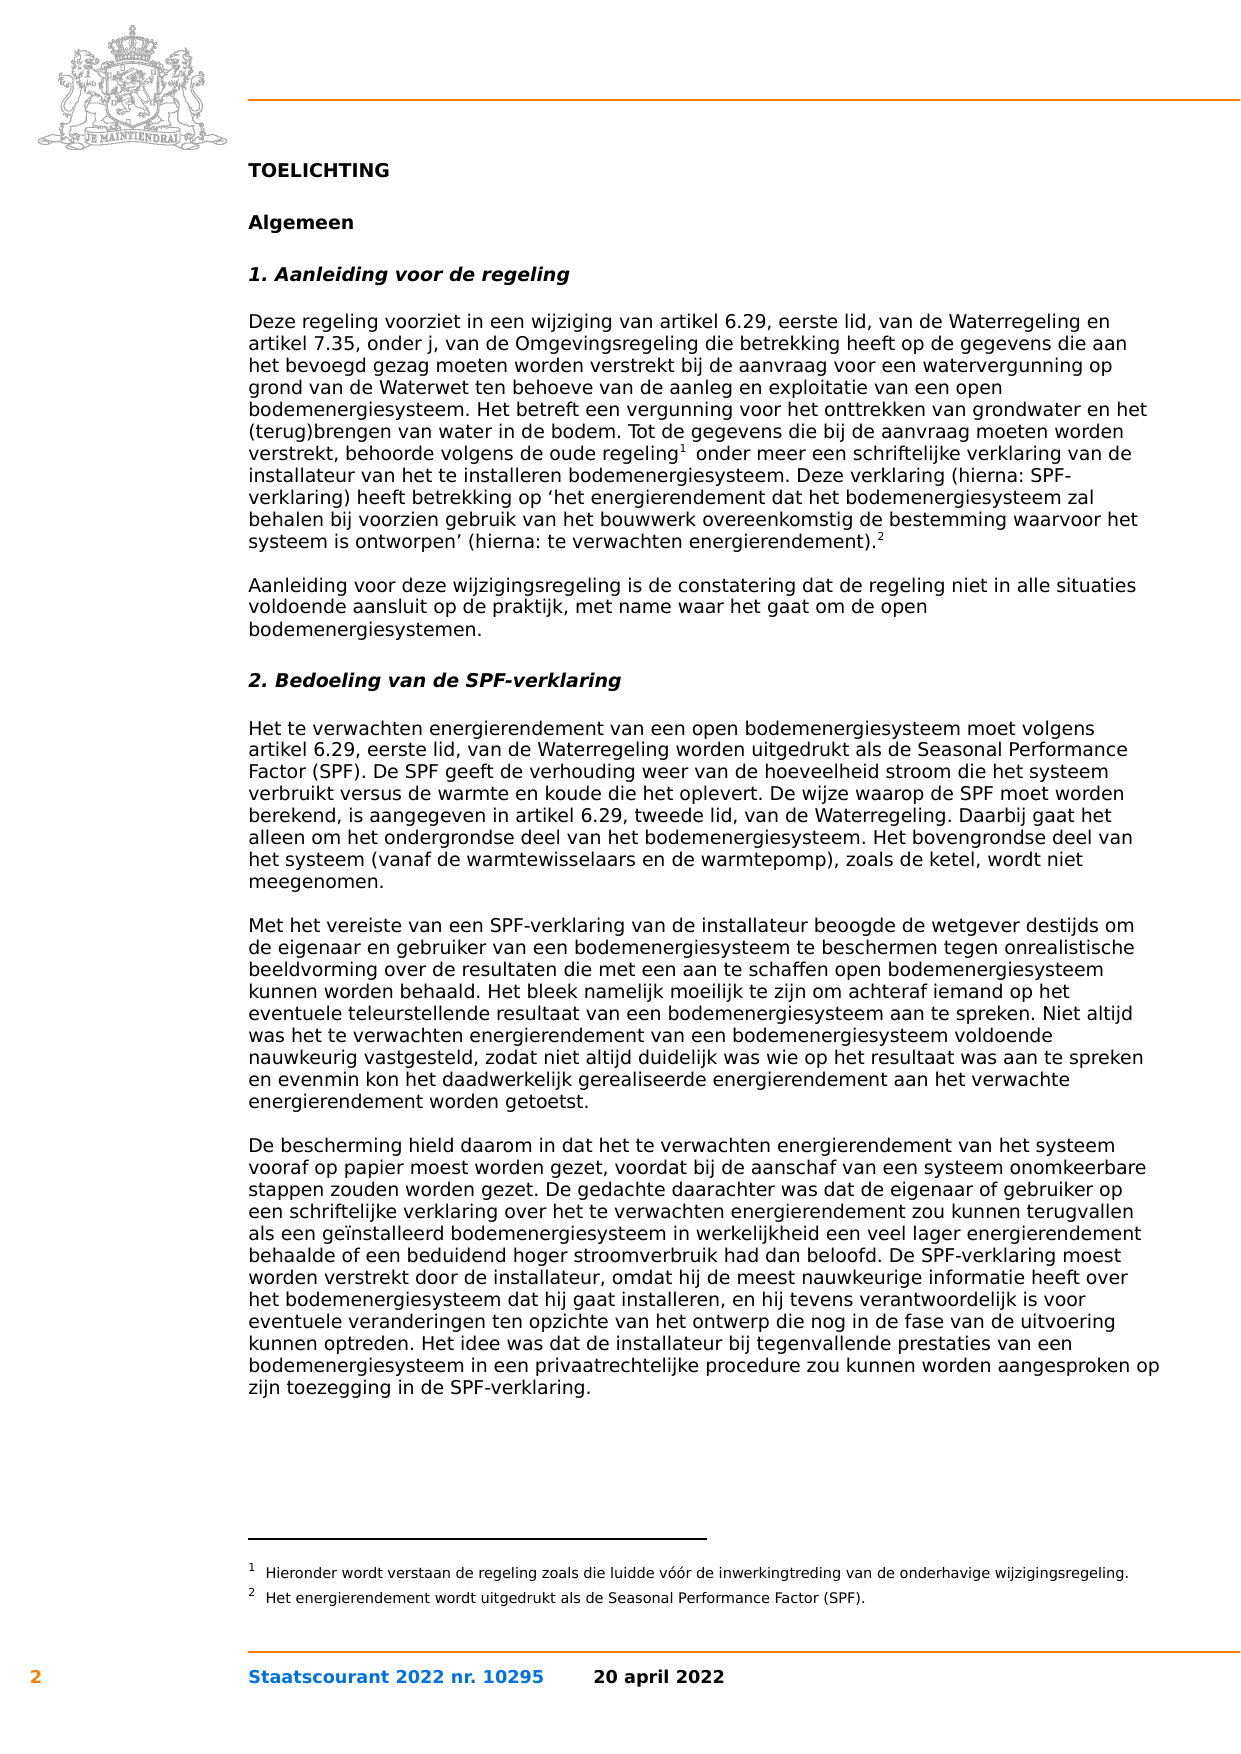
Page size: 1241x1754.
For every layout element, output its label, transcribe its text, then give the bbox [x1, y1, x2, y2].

subtitle 1. Aanleiding voor de regeling [248, 264, 1163, 286]
picture [38, 25, 227, 150]
text Het te verwachten energierendement van een open bodemenergiesysteem moet volgens artikel 6.29, eerste lid, van de Waterregeling worden uitgedrukt als de Seasonal Performance Factor (SPF). De SPF geeft de verhouding weer van de hoeveelheid stroom die het systeem verbruikt versus de warmte en koude die het oplevert. De wijze waarop de SPF moet worden berekend, is aangegeven in artikel 6.29, tweede lid, van de Waterregeling. Daarbij gaat het alleen om het ondergrondse deel van het bodemenergiesysteem. Het bovengrondse deel van het systeem (vanaf de warmtewisselaars en de warmtepomp), zoals de ketel, wordt niet meegenomen. [248, 717, 1163, 893]
text De bescherming hield daarom in dat het te verwachten energierendement van het systeem vooraf op papier moest worden gezet, voordat bij de aanschaf van een systeem onomkeerbare stappen zouden worden gezet. De gedachte daarachter was dat de eigenaar of gebruiker op een schriftelijke verklaring over het te verwachten energierendement zou kunnen terugvallen als een geïnstalleerd bodemenergiesysteem in werkelijkheid een veel lager energierendement behaalde of een beduidend hoger stroomverbruik had dan beloofd. De SPF-verklaring moest worden verstrekt door de installateur, omdat hij de meest nauwkeurige informatie heeft over het bodemenergiesysteem dat hij gaat installeren, en hij tevens verantwoordelijk is voor eventuele veranderingen ten opzichte van het ontwerp die nog in de fase van de uitvoering kunnen optreden. Het idee was dat de installateur bij tegenvallende prestaties van een bodemenergiesysteem in een privaatrechtelijke procedure zou kunnen worden aangesproken op zijn toezegging in de SPF-verklaring. [248, 1135, 1163, 1398]
subtitle Algemeen [248, 212, 1163, 234]
text Aanleiding voor deze wijzigingsregeling is de constatering dat de regeling niet in alle situaties voldoende aansluit op de praktijk, met name waar het gaat om de open bodemenergiesystemen. [248, 574, 1163, 640]
text Het energierendement wordt uitgedrukt als de Seasonal Performance Factor (SPF). [248, 1586, 1163, 1608]
text Met het vereiste van een SPF-verklaring van de installateur beoogde de wetgever destijds om de eigenaar en gebruiker van een bodemenergiesysteem te beschermen tegen onrealistische beeldvorming over de resultaten die met een aan te schaffen open bodemenergiesysteem kunnen worden behaald. Het bleek namelijk moeilijk te zijn om achteraf iemand op het eventuele teleurstellende resultaat van een bodemenergiesysteem aan te spreken. Niet altijd was het te verwachten energierendement van een bodemenergiesysteem voldoende nauwkeurig vastgesteld, zodat niet altijd duidelijk was wie op het resultaat was aan te spreken en evenmin kon het daadwerkelijk gerealiseerde energierendement aan het verwachte energierendement worden getoetst. [248, 915, 1163, 1113]
text Hieronder wordt verstaan de regeling zoals die luidde vóór de inwerkingtreding van de onderhavige wijzigingsregeling. [248, 1561, 1163, 1583]
text Deze regeling voorziet in een wijziging van artikel 6.29, eerste lid, van de Waterregeling en artikel 7.35, onder j, van de Omgevingsregeling die betrekking heeft op de gegevens die aan het bevoegd gezag moeten worden verstrekt bij de aanvraag voor een watervergunning op grond van de Waterwet ten behoeve van de aanleg en exploitatie van een open bodemenergiesysteem. Het betreft een vergunning voor het onttrekken van grondwater en het (terug)brengen van water in de bodem. Tot de gegevens die bij de aanvraag moeten worden verstrekt, behoorde volgens de oude regeling onder meer een schriftelijke verklaring van de installateur van het te installeren bodemenergiesysteem. Deze verklaring (hierna: SPF-verklaring) heeft betrekking op ‘het energierendement dat het bodemenergiesysteem zal behalen bij voorzien gebruik van het bouwwerk overeenkomstig de bestemming waarvoor het systeem is ontworpen’ (hierna: te verwachten energierendement). [248, 311, 1163, 553]
subtitle 2. Bedoeling van de SPF-verklaring [248, 670, 1163, 692]
subtitle TOELICHTING [248, 160, 1163, 182]
